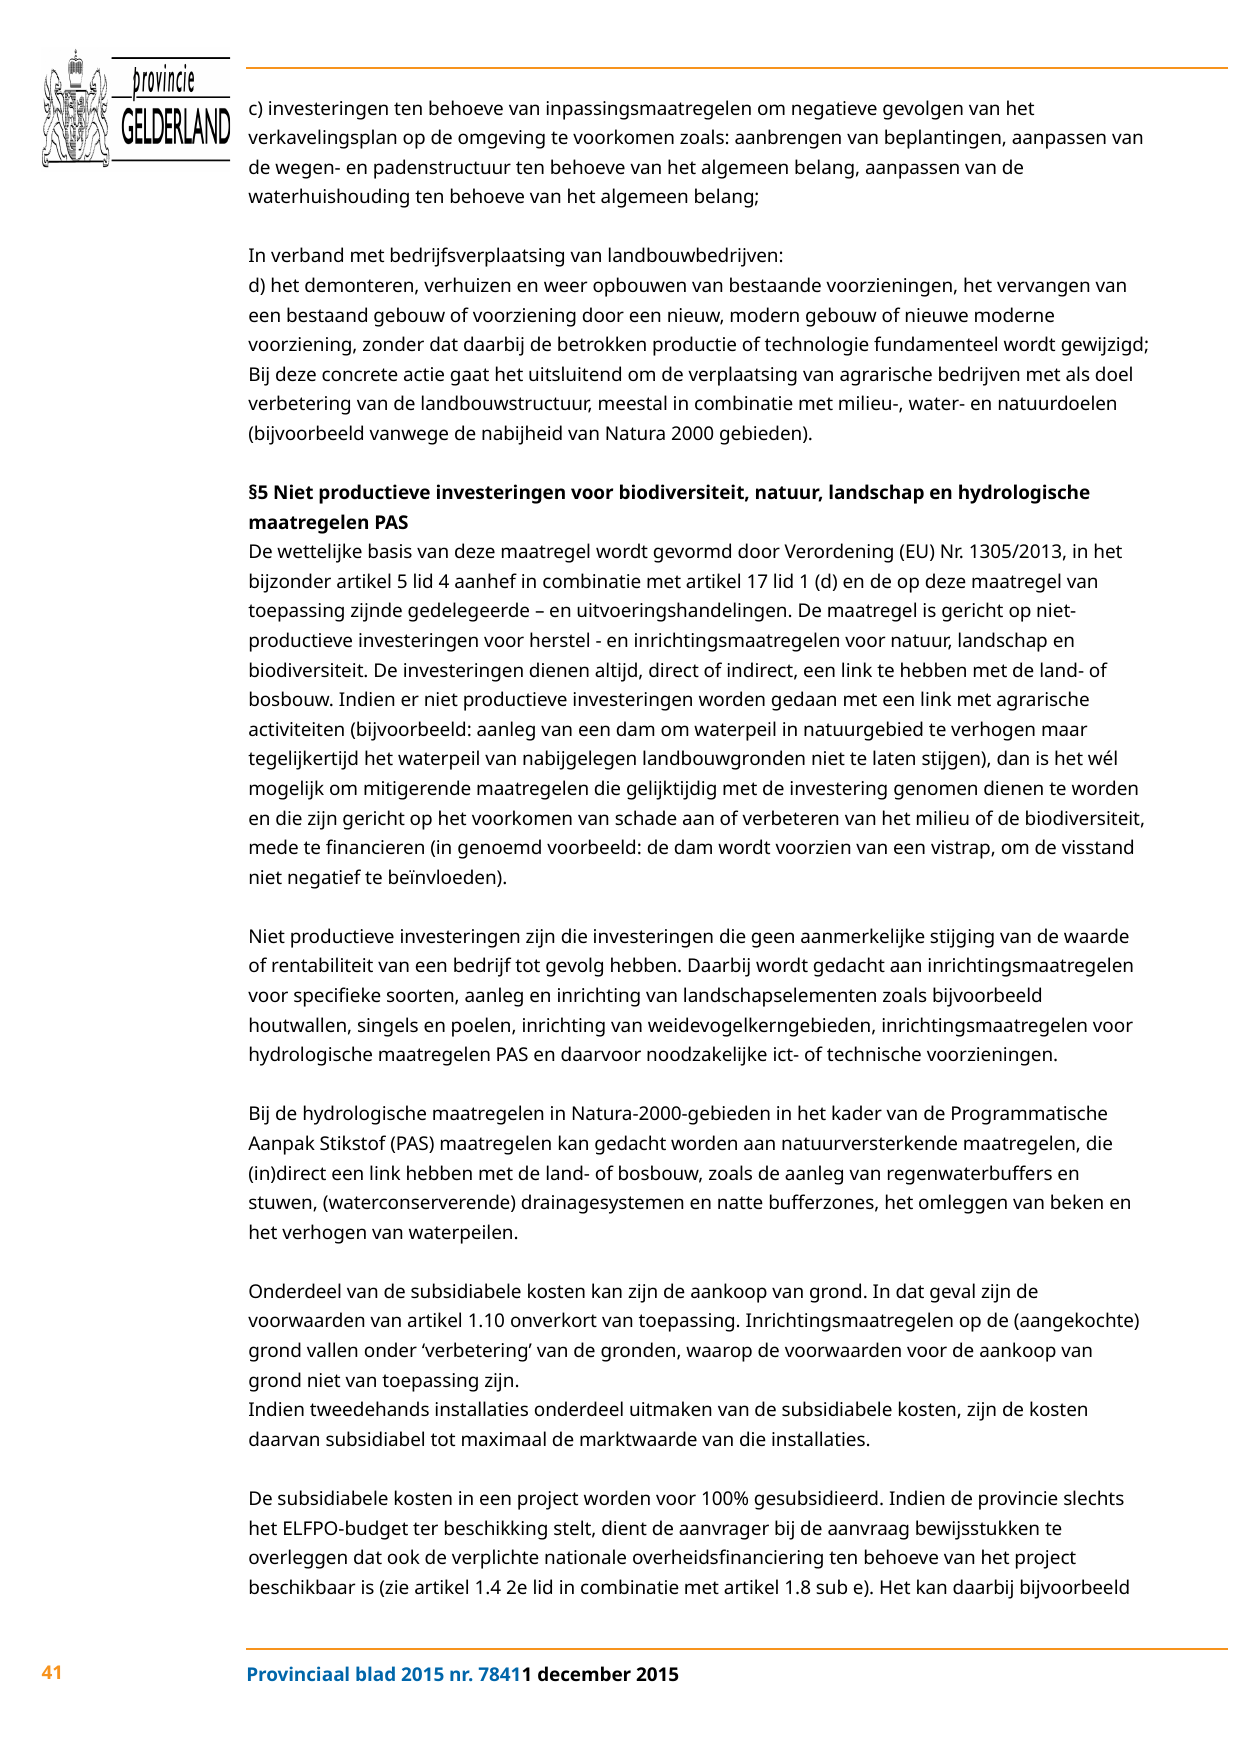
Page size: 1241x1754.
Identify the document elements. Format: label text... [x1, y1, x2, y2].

text c) investeringen ten behoeve van inpassingsmaatregelen om negatieve gevolgen van het verkavelingsplan op de omgeving te voorkomen zoals: aanbrengen van beplantingen, aanpassen van de wegen- en padenstructuur ten behoeve van het algemeen belang, aanpassen van de waterhuishouding ten behoeve van het algemeen belang; [248, 95, 1152, 209]
text Bij deze concrete actie gaat het uitsluitend om de verplaatsing van agrarische bedrijven met als doel verbetering van de landbouwstructuur, meestal in combinatie met milieu-, water- en natuurdoelen (bijvoorbeeld vanwege de nabijheid van Natura 2000 gebieden). [248, 361, 1152, 446]
text De subsidiabele kosten in een project worden voor 100% gesubsidieerd. Indien de provincie slechts het ELFPO-budget ter beschikking stelt, dient de aanvrager bij de aanvraag bewijsstukken te overleggen dat ook de verplichte nationale overheidsfinanciering ten behoeve van het project beschikbaar is (zie artikel 1.4 2e lid in combinatie met artikel 1.8 sub e). Het kan daarbij bijvoorbeeld [248, 1485, 1152, 1600]
text Niet productieve investeringen zijn die investeringen die geen aanmerkelijke stijging van de waarde of rentabiliteit van een bedrijf tot gevolg hebben. Daarbij wordt gedacht aan inrichtingsmaatregelen voor specifieke soorten, aanleg en inrichting van landschapselementen zoals bijvoorbeeld houtwallen, singels en poelen, inrichting van weidevogelkerngebieden, inrichtingsmaatregelen voor hydrologische maatregelen PAS en daarvoor noodzakelijke ict- of technische voorzieningen. [248, 923, 1152, 1067]
text Onderdeel van de subsidiabele kosten kan zijn de aankoop van grond. In dat geval zijn de voorwaarden van artikel 1.10 onverkort van toepassing. Inrichtingsmaatregelen op de (aangekochte) grond vallen onder ‘verbetering’ van de gronden, waarop de voorwaarden voor de aankoop van grond niet van toepassing zijn. [248, 1278, 1152, 1393]
text De wettelijke basis van deze maatregel wordt gevormd door Verordening (EU) Nr. 1305/2013, in het bijzonder artikel 5 lid 4 aanhef in combinatie met artikel 17 lid 1 (d) en de op deze maatregel van toepassing zijnde gedelegeerde – en uitvoeringshandelingen. De maatregel is gericht op niet-productieve investeringen voor herstel - en inrichtingsmaatregelen voor natuur, landschap en biodiversiteit. De investeringen dienen altijd, direct of indirect, een link te hebben met de land- of bosbouw. Indien er niet productieve investeringen worden gedaan met een link met agrarische activiteiten (bijvoorbeeld: aanleg van een dam om waterpeil in natuurgebied te verhogen maar tegelijkertijd het waterpeil van nabijgelegen landbouwgronden niet te laten stijgen), dan is het wél mogelijk om mitigerende maatregelen die gelijktijdig met de investering genomen dienen te worden en die zijn gericht op het voorkomen van schade aan of verbeteren van het milieu of de biodiversiteit, mede te financieren (in genoemd voorbeeld: de dam wordt voorzien van een vistrap, om de visstand niet negatief te beïnvloeden). [248, 538, 1152, 890]
text Indien tweedehands installaties onderdeel uitmaken van de subsidiabele kosten, zijn de kosten daarvan subsidiabel tot maximaal de marktwaarde van die installaties. [248, 1396, 1152, 1452]
picture [41, 47, 231, 172]
text In verband met bedrijfsverplaatsing van landbouwbedrijven: [248, 243, 1152, 268]
text §5 Niet productieve investeringen voor biodiversiteit, natuur, landschap en hydrologische maatregelen PAS [248, 479, 1152, 535]
text Bij de hydrologische maatregelen in Natura-2000-gebieden in het kader van de Programmatische Aanpak Stikstof (PAS) maatregelen kan gedacht worden aan natuurversterkende maatregelen, die (in)direct een link hebben met de land- of bosbouw, zoals de aanleg van regenwaterbuffers en stuwen, (waterconserverende) drainagesystemen en natte bufferzones, het omleggen van beken en het verhogen van waterpeilen. [248, 1101, 1152, 1245]
text d) het demonteren, verhuizen en weer opbouwen van bestaande voorzieningen, het vervangen van een bestaand gebouw of voorziening door een nieuw, modern gebouw of nieuwe moderne voorziening, zonder dat daarbij de betrokken productie of technologie fundamenteel wordt gewijzigd; [248, 272, 1152, 357]
